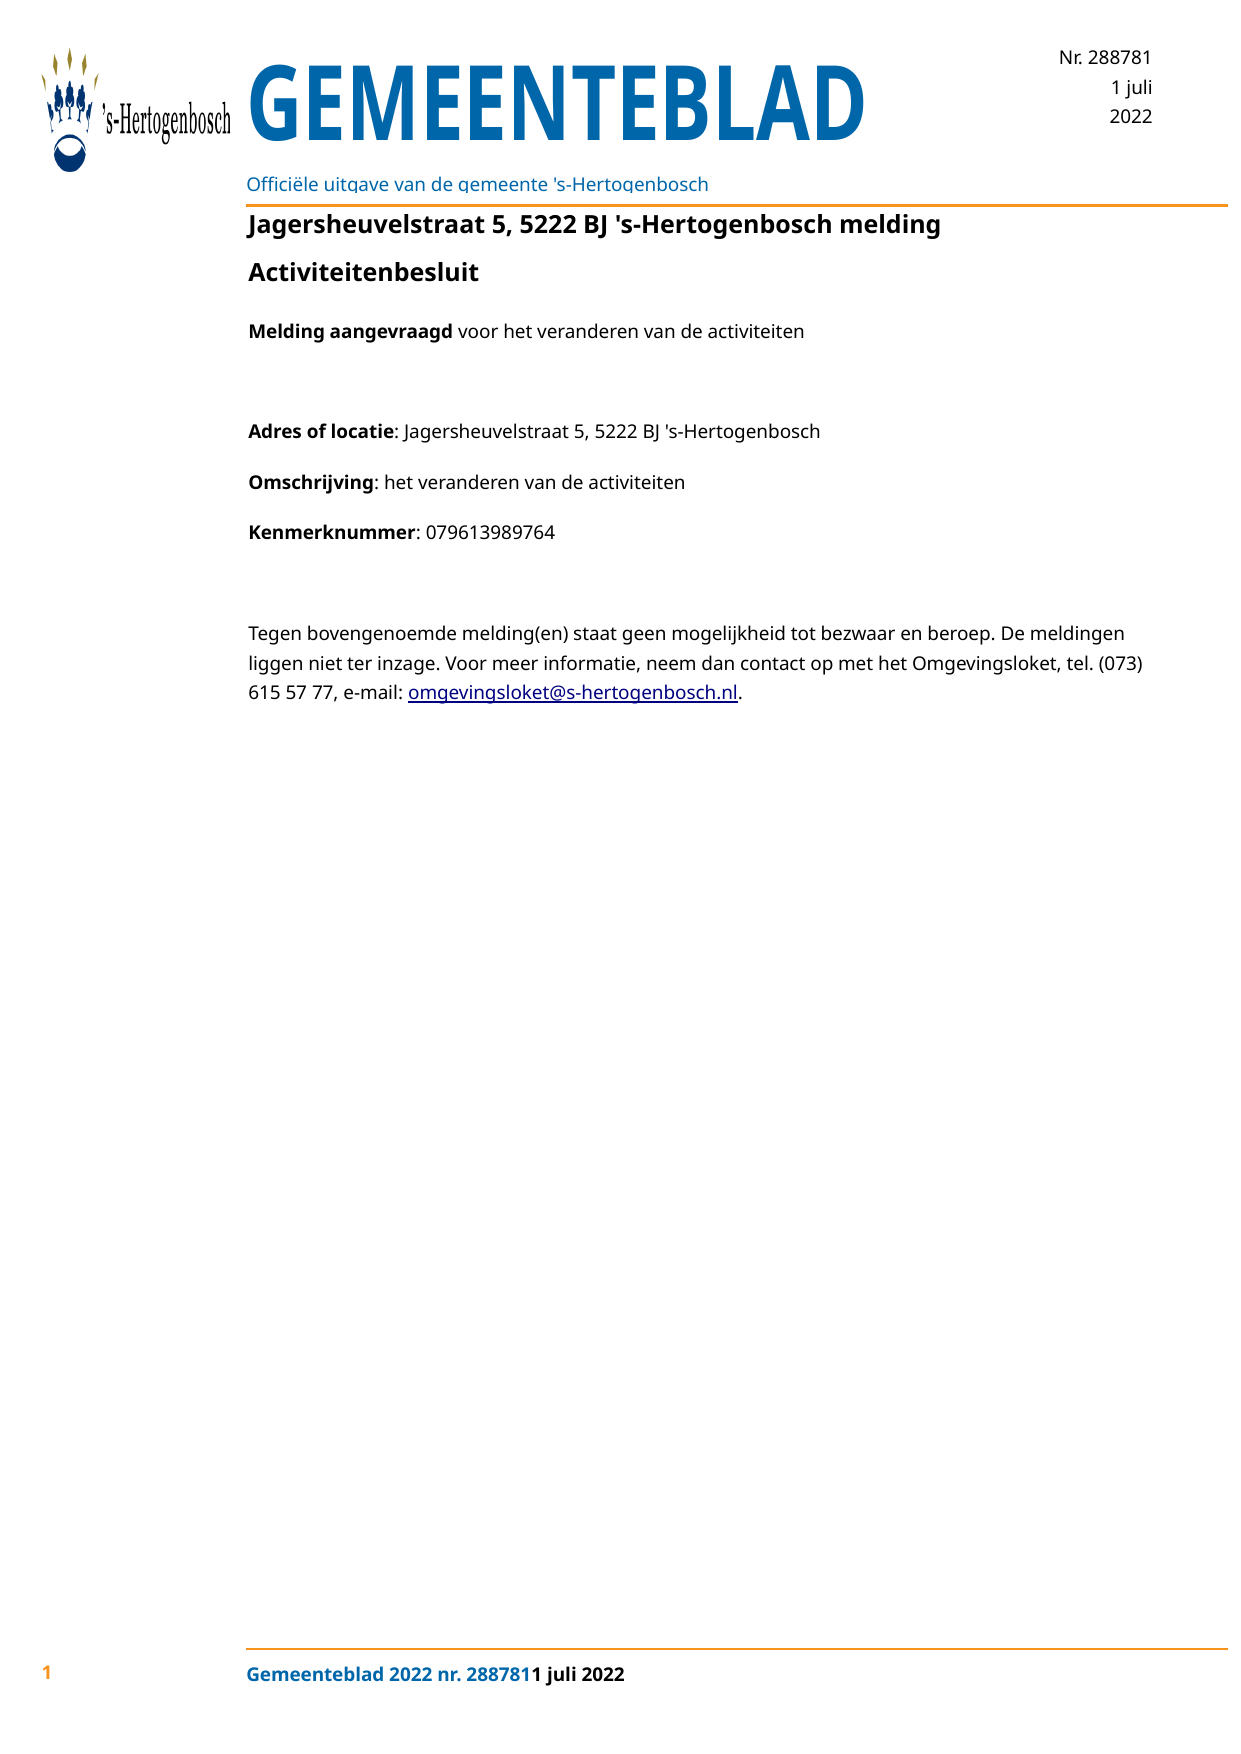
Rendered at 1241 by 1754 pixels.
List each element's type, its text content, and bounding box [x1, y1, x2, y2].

text Adres of locatie: Jagersheuvelstraat 5, 5222 BJ 's-Hertogenbosch [248, 419, 1152, 444]
text Tegen bovengenoemde melding(en) staat geen mogelijkheid tot bezwaar en beroep. De meldingen liggen niet ter inzage. Voor meer informatie, neem dan contact op met het Omgevingsloket, tel. (073) 615 57 77, e-mail: omgevingsloket@s-hertogenbosch.nl. [248, 620, 1152, 705]
text Kenmerknummer: 079613989764 [248, 519, 1152, 545]
text Jagersheuvelstraat 5, 5222 BJ 's-Hertogenbosch melding Activiteitenbesluit [248, 207, 1152, 288]
picture [41, 47, 231, 172]
text Omschrijving: het veranderen van de activiteiten [248, 469, 1152, 495]
text Melding aangevraagd voor het veranderen van de activiteiten [248, 318, 1152, 344]
